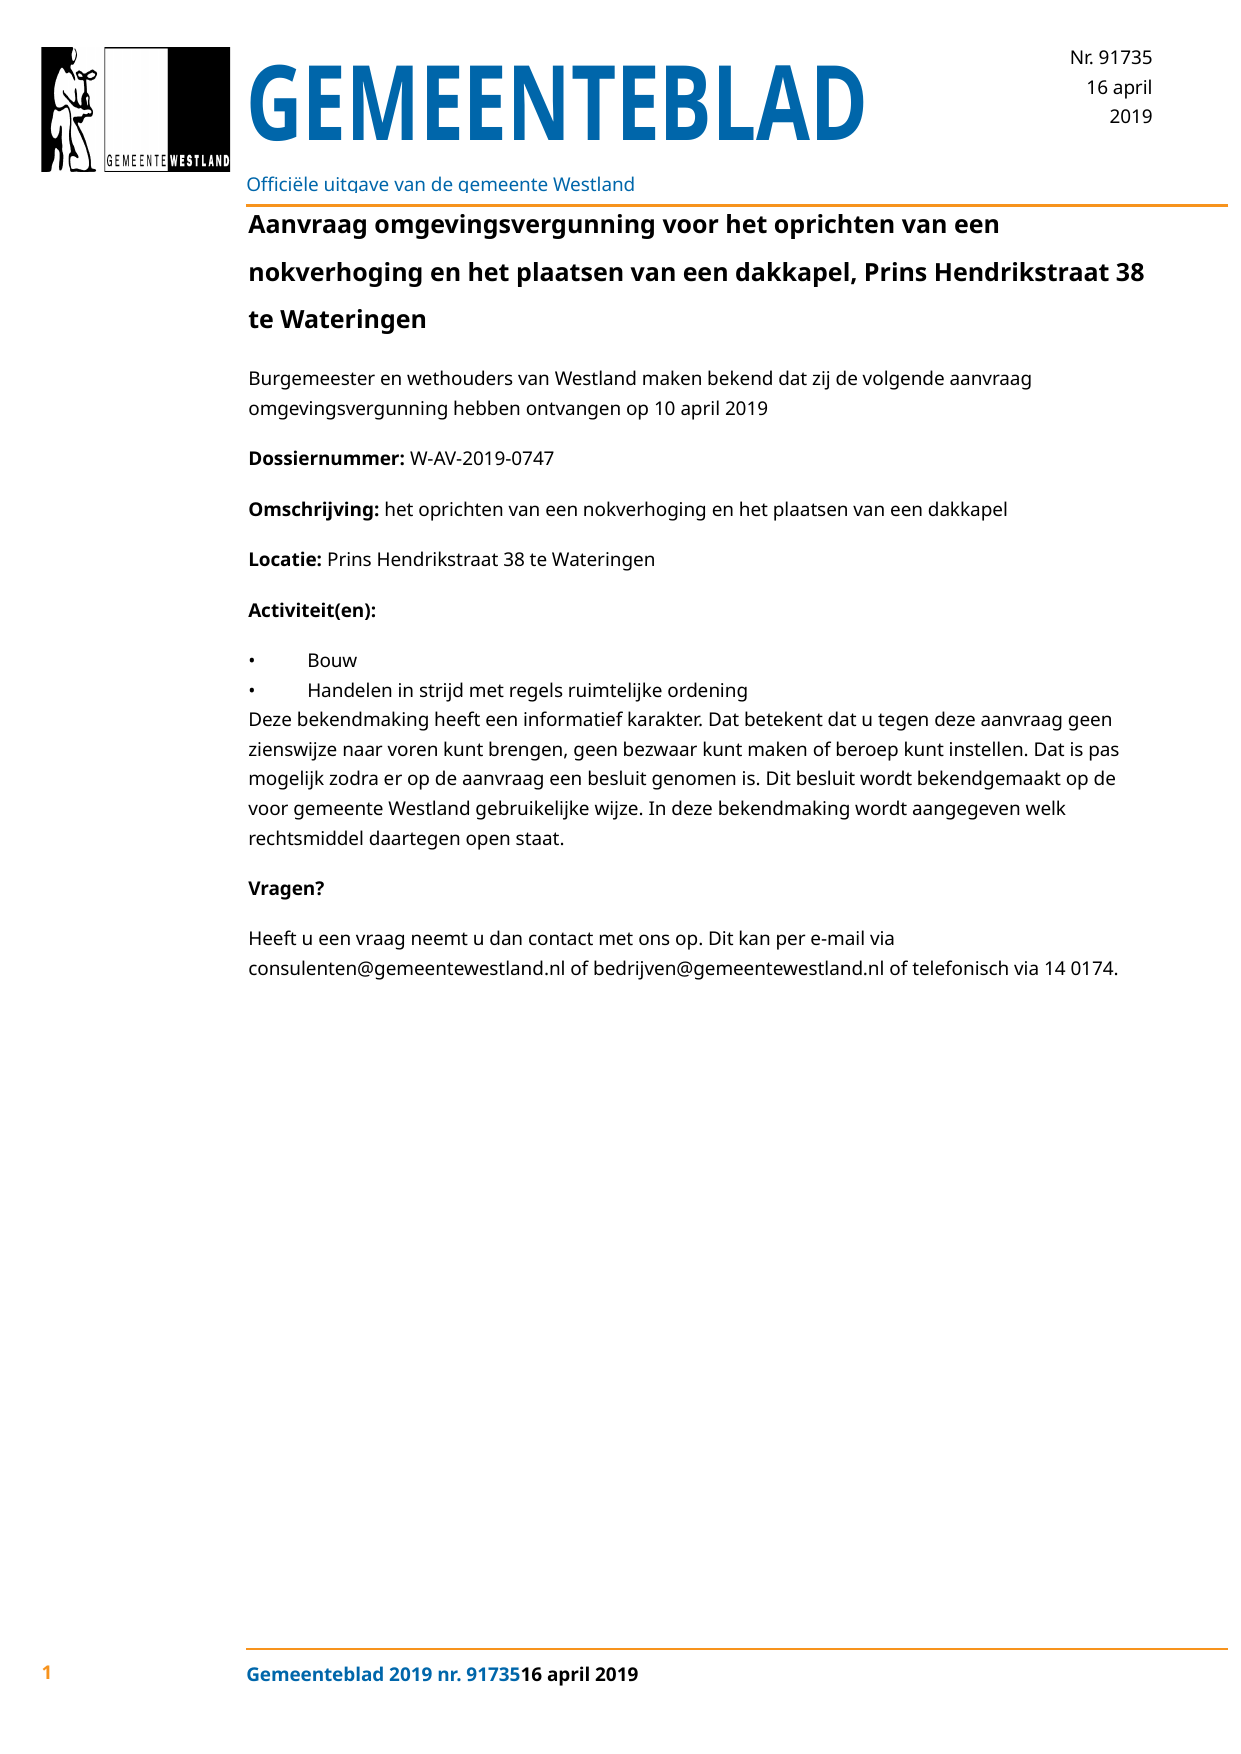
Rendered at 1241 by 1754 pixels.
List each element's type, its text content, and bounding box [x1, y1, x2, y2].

text Deze bekendmaking heeft een informatief karakter. Dat betekent dat u tegen deze aanvraag geen zienswijze naar voren kunt brengen, geen bezwaar kunt maken of beroep kunt instellen. Dat is pas mogelijk zodra er op de aanvraag een besluit genomen is. Dit besluit wordt bekendgemaakt op de voor gemeente Westland gebruikelijke wijze. In deze bekendmaking wordt aangegeven welk rechtsmiddel daartegen open staat. [248, 706, 1152, 850]
text Omschrijving: het oprichten van een nokverhoging en het plaatsen van een dakkapel [248, 496, 1152, 522]
text Locatie: Prins Hendrikstraat 38 te Wateringen [248, 546, 1152, 572]
text Burgemeester en wethouders van Westland maken bekend dat zij de volgende aanvraag omgevingsvergunning hebben ontvangen op 10 april 2019 [248, 366, 1152, 421]
list Handelen in strijd met regels ruimtelijke ordening [248, 677, 1152, 702]
text Vragen? [248, 875, 1152, 901]
picture [41, 47, 231, 172]
text Aanvraag omgevingsvergunning voor het oprichten van een nokverhoging en het plaatsen van een dakkapel, Prins Hendrikstraat 38 te Wateringen [248, 207, 1152, 336]
text Activiteit(en): [248, 597, 1152, 622]
text Heeft u een vraag neemt u dan contact met ons op. Dit kan per e-mail via consulenten@gemeentewestland.nl of bedrijven@gemeentewestland.nl of telefonisch via 14 0174. [248, 926, 1152, 981]
text Dossiernummer: W-AV-2019-0747 [248, 446, 1152, 471]
list Bouw [248, 647, 1152, 673]
